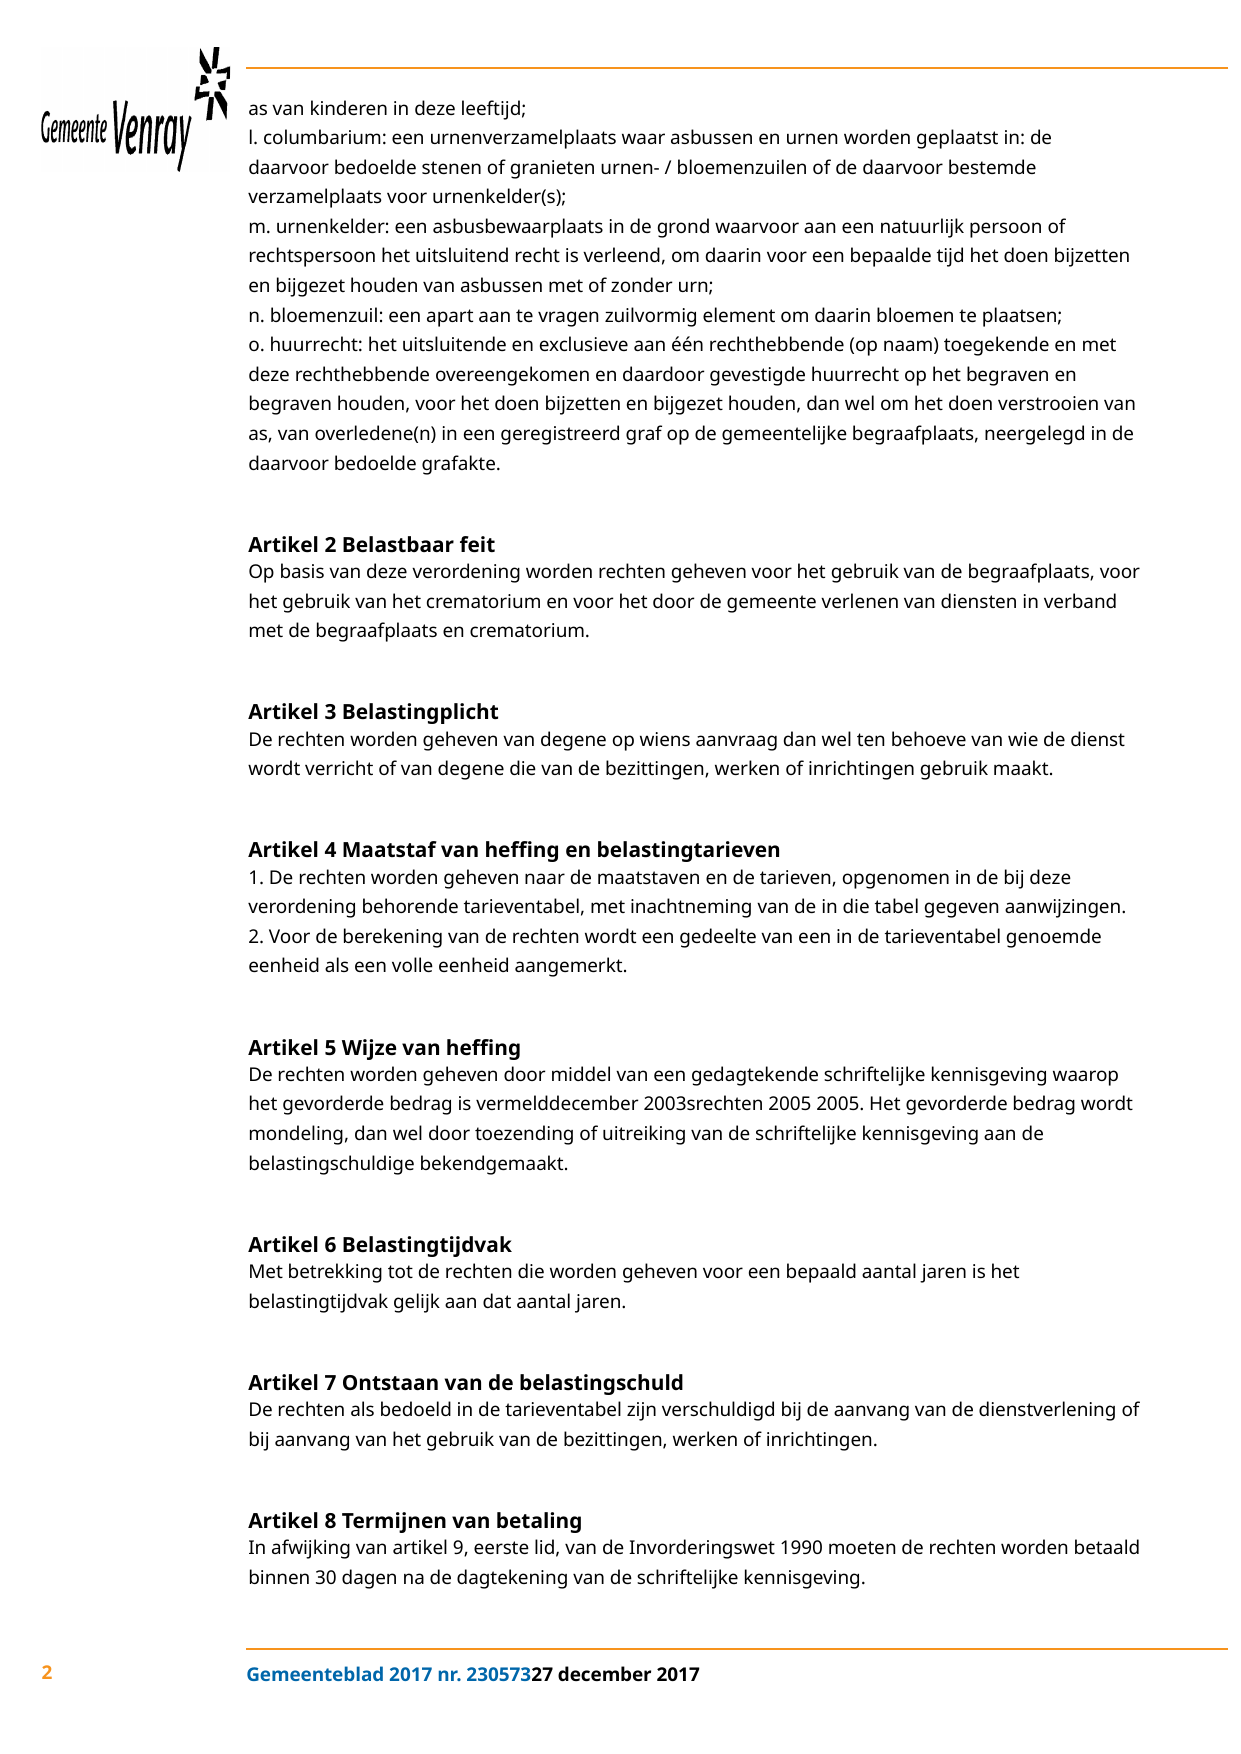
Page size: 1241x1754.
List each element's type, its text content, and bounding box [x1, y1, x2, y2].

text m. urnenkelder: een asbusbewaarplaats in de grond waarvoor aan een natuurlijk persoon of rechtspersoon het uitsluitend recht is verleend, om daarin voor een bepaalde tijd het doen bijzetten en bijgezet houden van asbussen met of zonder urn; [248, 213, 1152, 298]
text o. huurrecht: het uitsluitende en exclusieve aan één rechthebbende (op naam) toegekende en met deze rechthebbende overeengekomen en daardoor gevestigde huurrecht op het begraven en begraven houden, voor het doen bijzetten en bijgezet houden, dan wel om het doen verstrooien van as, van overledene(n) in een geregistreerd graf op de gemeentelijke begraafplaats, neergelegd in de daarvoor bedoelde grafakte. [248, 331, 1152, 476]
text Op basis van deze verordening worden rechten geheven voor het gebruik van de begraafplaats, voor het gebruik van het crematorium en voor het door de gemeente verlenen van diensten in verband met de begraafplaats en crematorium. [248, 558, 1152, 643]
text Artikel 7 Ontstaan van de belastingschuld [248, 1368, 1152, 1396]
text De rechten als bedoeld in de tarieventabel zijn verschuldigd bij de aanvang van de dienstverlening of bij aanvang van het gebruik van de bezittingen, werken of inrichtingen. [248, 1396, 1152, 1452]
text Artikel 8 Termijnen van betaling [248, 1506, 1152, 1534]
text Met betrekking tot de rechten die worden geheven voor een bepaald aantal jaren is het belastingtijdvak gelijk aan dat aantal jaren. [248, 1258, 1152, 1313]
picture [41, 47, 231, 172]
text l. columbarium: een urnenverzamelplaats waar asbussen en urnen worden geplaatst in: de [248, 124, 1152, 150]
text 1. De rechten worden geheven naar de maatstaven en de tarieven, opgenomen in de bij deze verordening behorende tarieventabel, met inachtneming van de in die tabel gegeven aanwijzingen. [248, 864, 1152, 919]
text Artikel 3 Belastingplicht [248, 697, 1152, 726]
text as van kinderen in deze leeftijd; [248, 95, 1152, 121]
text In afwijking van artikel 9, eerste lid, van de Invorderingswet 1990 moeten de rechten worden betaald binnen 30 dagen na de dagtekening van de schriftelijke kennisgeving. [248, 1534, 1152, 1589]
text De rechten worden geheven door middel van een gedagtekende schriftelijke kennisgeving waarop het gevorderde bedrag is vermelddecember 2003srechten 2005 2005. Het gevorderde bedrag wordt mondeling, dan wel door toezending of uitreiking van de schriftelijke kennisgeving aan de belastingschuldige bekendgemaakt. [248, 1061, 1152, 1176]
text n. bloemenzuil: een apart aan te vragen zuilvormig element om daarin bloemen te plaatsen; [248, 302, 1152, 328]
text De rechten worden geheven van degene op wiens aanvraag dan wel ten behoeve van wie de dienst wordt verricht of van degene die van de bezittingen, werken of inrichtingen gebruik maakt. [248, 726, 1152, 781]
text Artikel 2 Belastbaar feit [248, 530, 1152, 558]
text Artikel 4 Maatstaf van heffing en belastingtarieven [248, 835, 1152, 864]
text Artikel 6 Belastingtijdvak [248, 1230, 1152, 1258]
text daarvoor bedoelde stenen of granieten urnen- / bloemenzuilen of de daarvoor bestemde verzamelplaats voor urnenkelder(s); [248, 154, 1152, 209]
text 2. Voor de berekening van de rechten wordt een gedeelte van een in de tarieventabel genoemde eenheid als een volle eenheid aangemerkt. [248, 923, 1152, 978]
text Artikel 5 Wijze van heffing [248, 1033, 1152, 1061]
